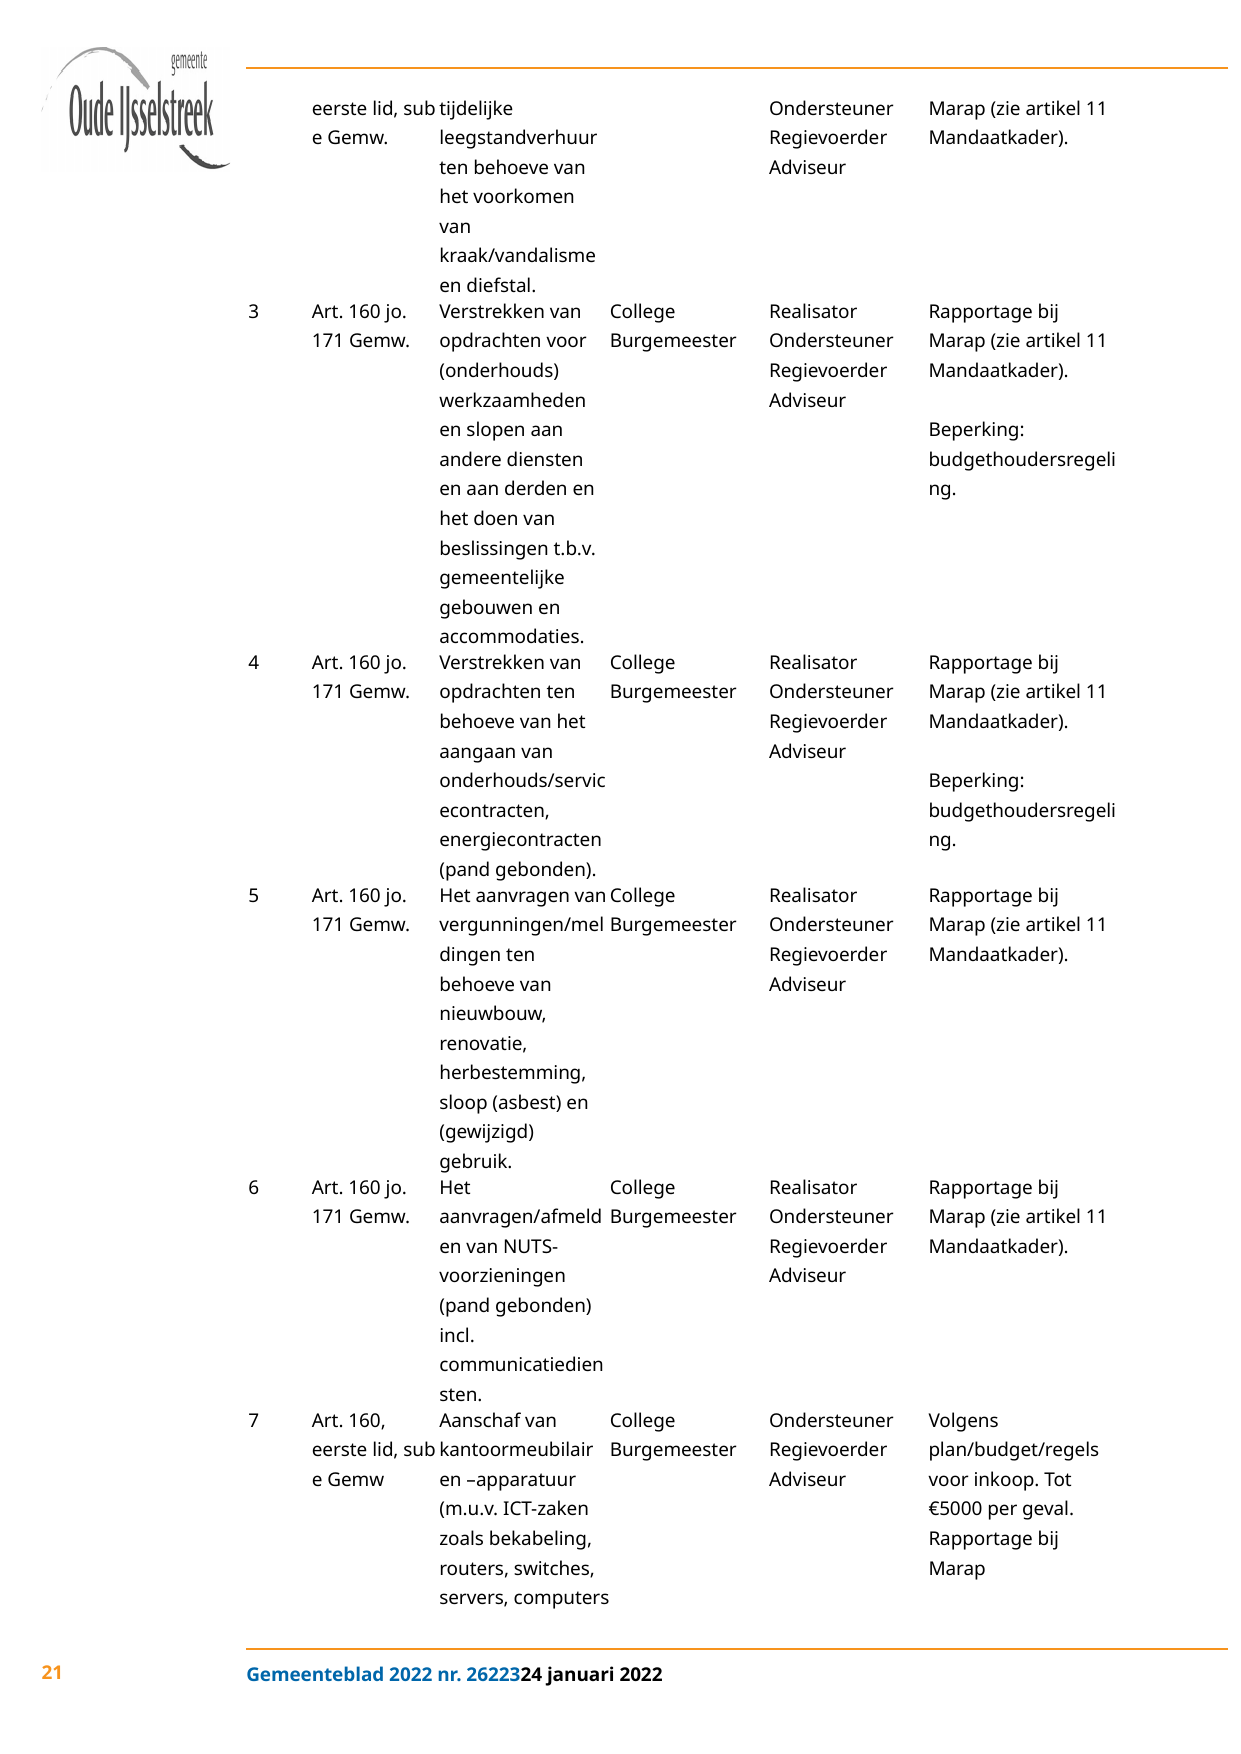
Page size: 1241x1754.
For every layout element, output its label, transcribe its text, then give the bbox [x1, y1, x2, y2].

table_cell 3 [248, 298, 312, 649]
table_cell Het aanvragen/afmelden van NUTS-voorzieningen (pand gebonden) incl. communicatiediensten. [439, 1174, 609, 1407]
table_cell Rapportage bij Marap (zie artikel 11 Mandaatkader). [928, 882, 1119, 1174]
table_cell Realisator Ondersteuner Regievoerder Adviseur [769, 298, 928, 649]
table_cell Art. 160, eerste lid, sub e Gemw [312, 1407, 439, 1610]
table_cell Realisator Ondersteuner Regievoerder Adviseur [769, 649, 928, 882]
table_cell Rapportage bij Marap (zie artikel 11 Mandaatkader). Beperking: budgethoudersregeling. [928, 298, 1119, 649]
table_cell Art. 160 jo. 171 Gemw. [312, 298, 439, 649]
table_cell Het aanvragen van vergunningen/meldingen ten behoeve van nieuwbouw, renovatie, herbestemming, sloop (asbest) en (gewijzigd) gebruik. [439, 882, 609, 1174]
table_cell eerste lid, sub e Gemw. [312, 95, 439, 298]
table_cell Ondersteuner Regievoerder Adviseur [769, 95, 928, 298]
table_cell College Burgemeester [610, 1174, 769, 1407]
table_cell Realisator Ondersteuner Regievoerder Adviseur [769, 1174, 928, 1407]
table_cell tijdelijke leegstandverhuur ten behoeve van het voorkomen van kraak/vandalisme en diefstal. [439, 95, 609, 298]
table_cell College Burgemeester [610, 1407, 769, 1610]
table_cell Art. 160 jo. 171 Gemw. [312, 882, 439, 1174]
table_cell 7 [248, 1407, 312, 1610]
table_cell 4 [248, 649, 312, 882]
table_cell College Burgemeester [610, 882, 769, 1174]
table_cell [610, 95, 769, 298]
table_cell College Burgemeester [610, 298, 769, 649]
table_cell Art. 160 jo. 171 Gemw. [312, 1174, 439, 1407]
table_cell 5 [248, 882, 312, 1174]
table_cell Verstrekken van opdrachten voor (onderhouds) werkzaamheden en slopen aan andere diensten en aan derden en het doen van beslissingen t.b.v. gemeentelijke gebouwen en accommodaties. [439, 298, 609, 649]
table_cell Rapportage bij Marap (zie artikel 11 Mandaatkader). [928, 1174, 1119, 1407]
table_cell Verstrekken van opdrachten ten behoeve van het aangaan van onderhouds/servicecontracten, energiecontracten (pand gebonden). [439, 649, 609, 882]
table_cell Aanschaf van kantoormeubilair en –apparatuur (m.u.v. ICT-zaken zoals bekabeling, routers, switches, servers, computers [439, 1407, 609, 1610]
table_cell Volgens plan/budget/regels voor inkoop. Tot €5000 per geval. Rapportage bij Marap [928, 1407, 1119, 1610]
table_cell 6 [248, 1174, 312, 1407]
table_cell College Burgemeester [610, 649, 769, 882]
table_cell Rapportage bij Marap (zie artikel 11 Mandaatkader). Beperking: budgethoudersregeling. [928, 649, 1119, 882]
table_cell Art. 160 jo. 171 Gemw. [312, 649, 439, 882]
table_cell Ondersteuner Regievoerder Adviseur [769, 1407, 928, 1610]
table_cell [248, 95, 312, 298]
picture [41, 47, 231, 172]
table_cell Marap (zie artikel 11 Mandaatkader). [928, 95, 1119, 298]
table_cell Realisator Ondersteuner Regievoerder Adviseur [769, 882, 928, 1174]
